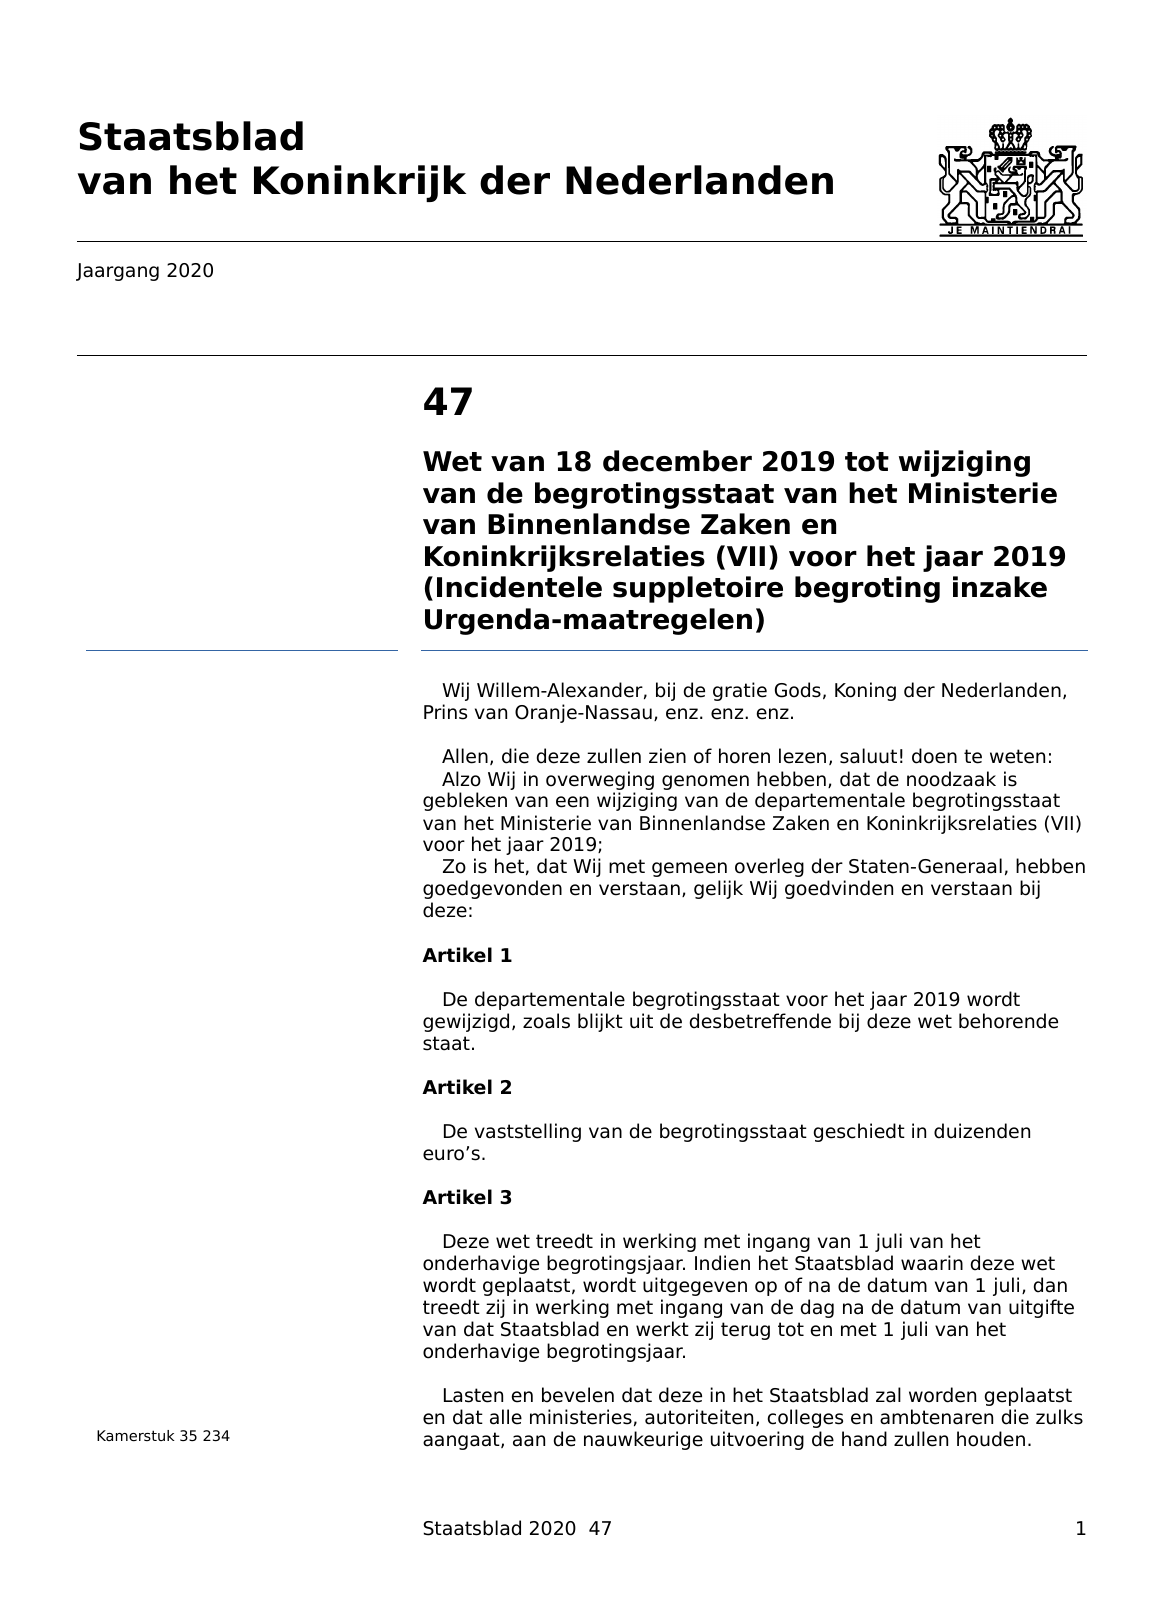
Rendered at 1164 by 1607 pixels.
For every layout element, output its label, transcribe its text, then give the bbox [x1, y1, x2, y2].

text Lasten en bevelen dat deze in het Staatsblad zal worden geplaatst en dat alle ministeries, autoriteiten, colleges en ambtenaren die zulks aangaat, aan de nauwkeurige uitvoering de hand zullen houden. [422, 1385, 1087, 1451]
text Allen, die deze zullen zien of horen lezen, saluut! doen te weten: [422, 746, 1087, 768]
text Zo is het, dat Wij met gemeen overleg der Staten-Generaal, hebben goedgevonden en verstaan, gelijk Wij goedvinden en verstaan bij deze: [422, 856, 1087, 922]
subtitle 47 [422, 381, 1087, 424]
picture [936, 115, 1087, 240]
subtitle Artikel 3 [422, 1187, 1087, 1209]
text Kamerstuk 35 234 [77, 1428, 396, 1445]
text Wet van 18 december 2019 tot wijziging van de begrotingsstaat van het Ministerie van Binnenlandse Zaken en Koninkrijksrelaties (VII) voor het jaar 2019 (Incidentele suppletoire begroting inzake Urgenda-maatregelen) [422, 447, 1087, 636]
text De vaststelling van de begrotingsstaat geschiedt in duizenden euro’s. [422, 1121, 1087, 1165]
text Deze wet treedt in werking met ingang van 1 juli van het onderhavige begrotingsjaar. Indien het Staatsblad waarin deze wet wordt geplaatst, wordt uitgegeven op of na de datum van 1 juli, dan treedt zij in werking met ingang van de dag na de datum van uitgifte van dat Staatsblad en werkt zij terug tot en met 1 juli van het onderhavige begrotingsjaar. [422, 1231, 1087, 1363]
subtitle Artikel 2 [422, 1077, 1087, 1099]
table_cell Jaargang 2020 [77, 242, 1087, 355]
text Alzo Wij in overweging genomen hebben, dat de noodzaak is gebleken van een wijziging van de departementale begrotingsstaat van het Ministerie van Binnenlandse Zaken en Koninkrijksrelaties (VII) voor het jaar 2019; [422, 768, 1087, 856]
text Wij Willem-Alexander, bij de gratie Gods, Koning der Nederlanden, Prins van Oranje-Nassau, enz. enz. enz. [422, 680, 1087, 724]
table_header [886, 100, 1087, 241]
subtitle Artikel 1 [422, 944, 1087, 966]
text De departementale begrotingsstaat voor het jaar 2019 wordt gewijzigd, zoals blijkt uit de desbetreffende bij deze wet behorende staat. [422, 989, 1087, 1054]
table_header Staatsblad van het Koninkrijk der Nederlanden [77, 100, 886, 241]
